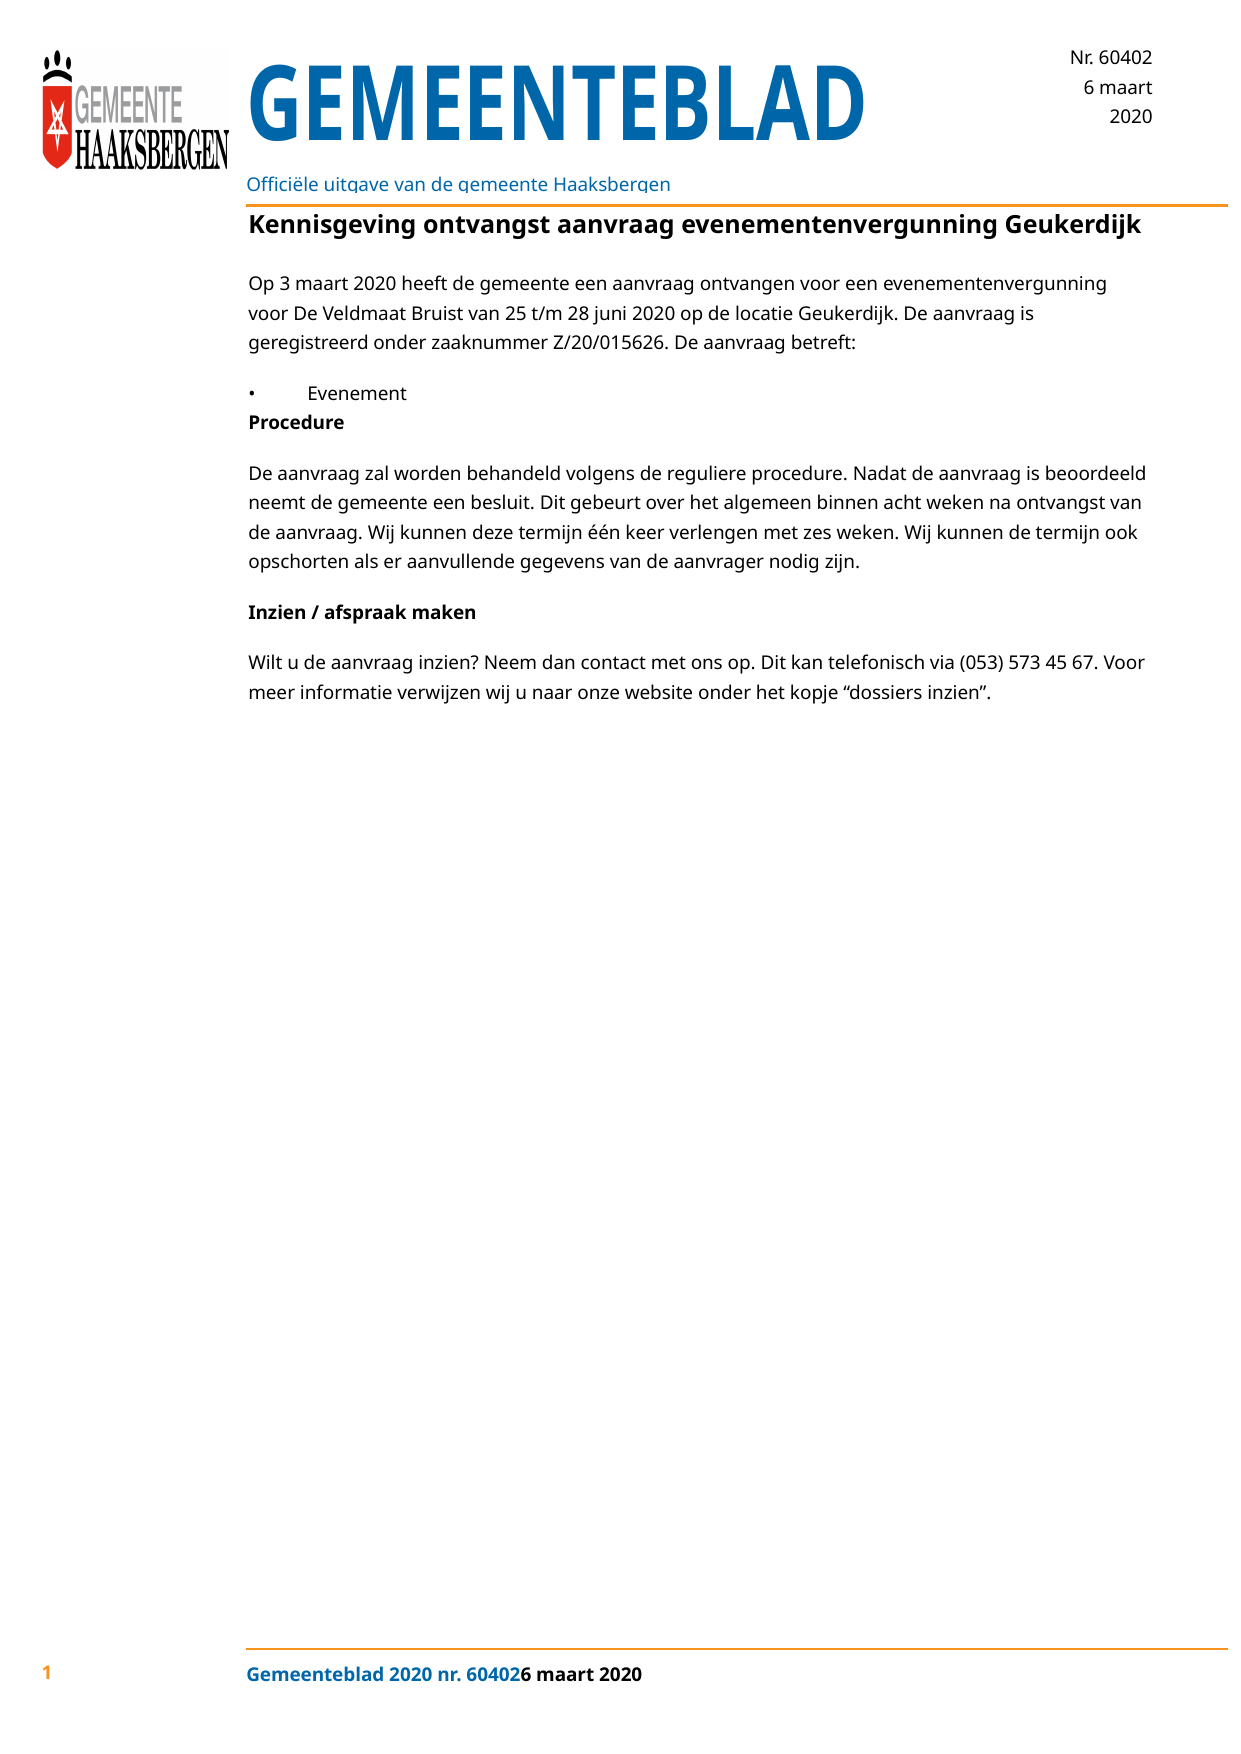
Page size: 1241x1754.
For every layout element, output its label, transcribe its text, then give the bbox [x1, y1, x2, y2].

text Kennisgeving ontvangst aanvraag evenementenvergunning Geukerdijk [248, 207, 1152, 241]
text Procedure [248, 409, 1152, 435]
picture [41, 47, 231, 172]
text Wilt u de aanvraag inzien? Neem dan contact met ons op. Dit kan telefonisch via (053) 573 45 67. Voor meer informatie verwijzen wij u naar onze website onder het kopje “dossiers inzien”. [248, 649, 1152, 705]
text Inzien / afspraak maken [248, 599, 1152, 625]
text De aanvraag zal worden behandeld volgens de reguliere procedure. Nadat de aanvraag is beoordeeld neemt de gemeente een besluit. Dit gebeurt over het algemeen binnen acht weken na ontvangst van de aanvraag. Wij kunnen deze termijn één keer verlengen met zes weken. Wij kunnen de termijn ook opschorten als er aanvullende gegevens van de aanvrager nodig zijn. [248, 460, 1152, 574]
list Evenement [248, 380, 1152, 406]
text Op 3 maart 2020 heeft de gemeente een aanvraag ontvangen voor een evenementenvergunning voor De Veldmaat Bruist van 25 t/m 28 juni 2020 op de locatie Geukerdijk. De aanvraag is geregistreerd onder zaaknummer Z/20/015626. De aanvraag betreft: [248, 270, 1152, 355]
